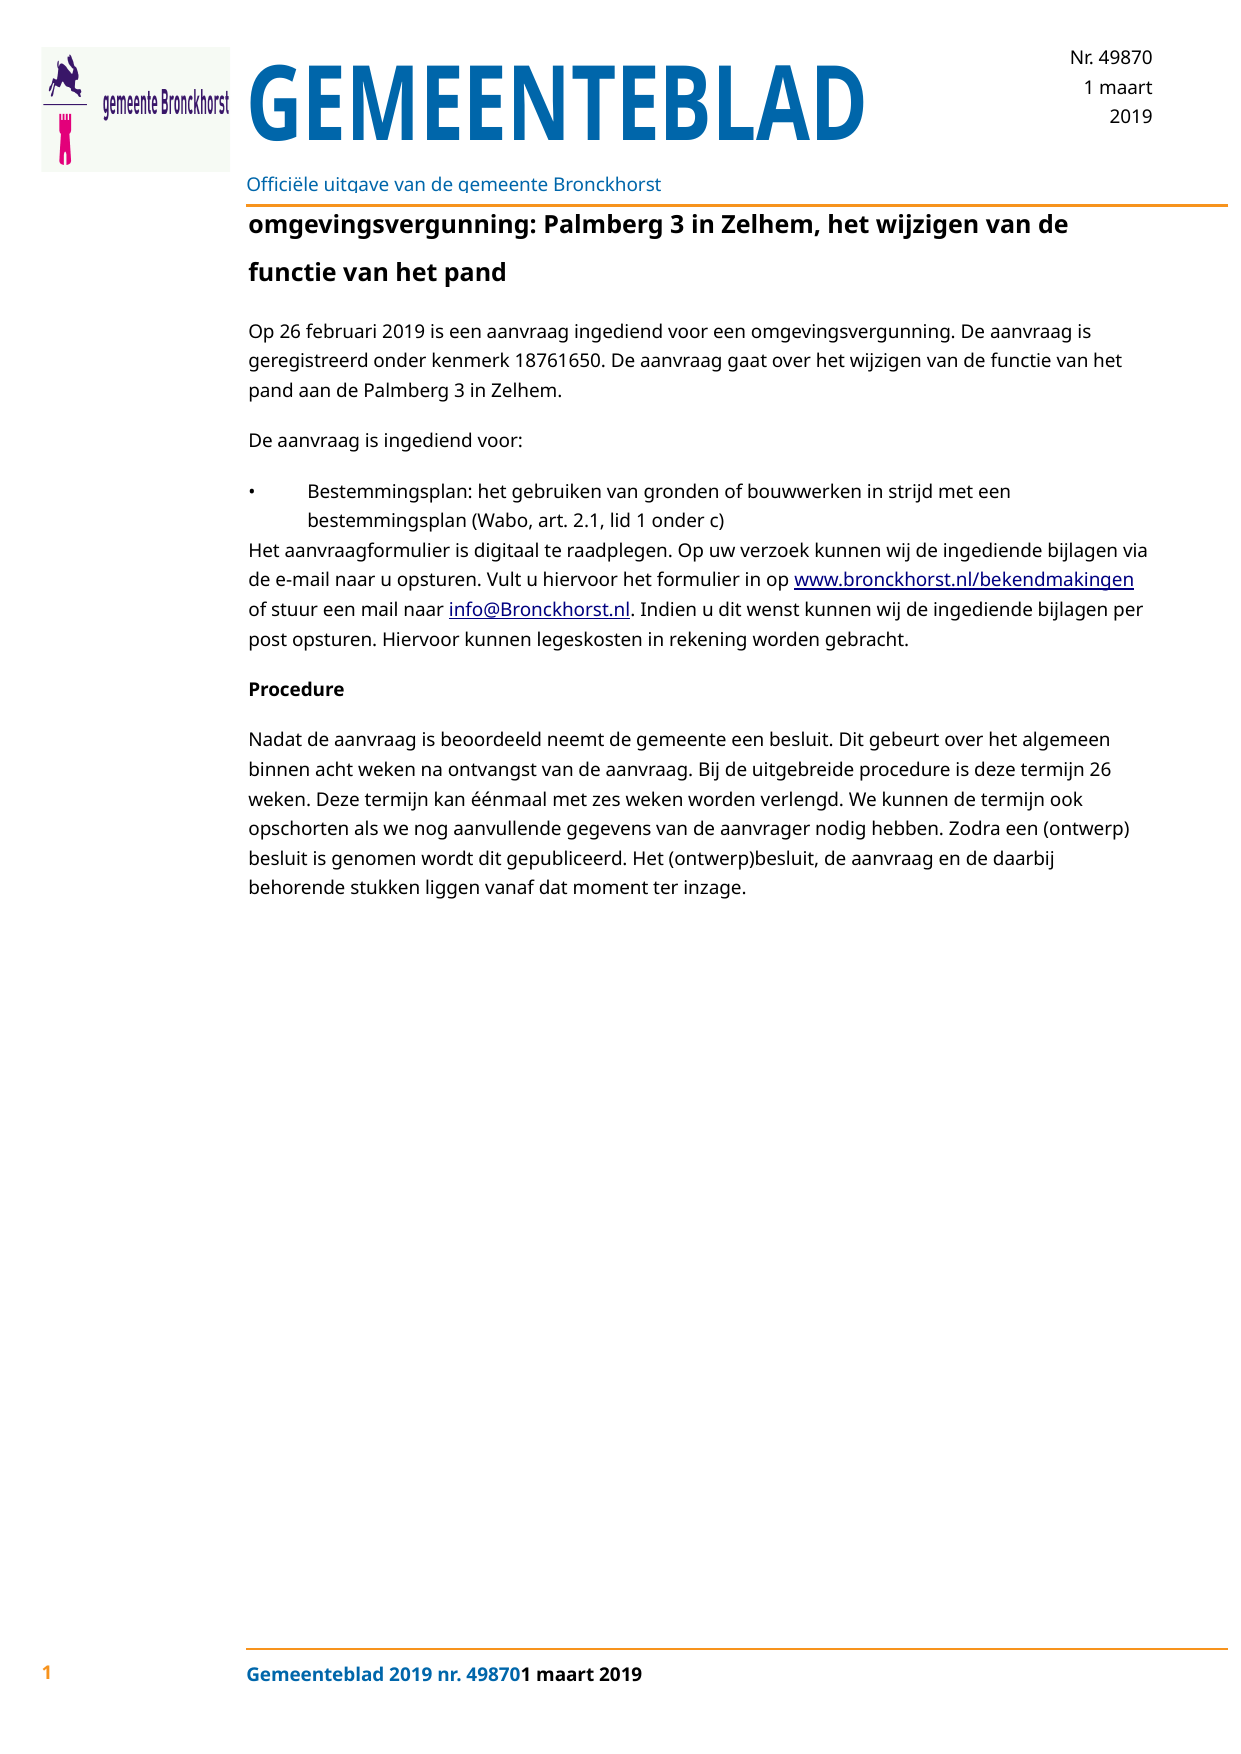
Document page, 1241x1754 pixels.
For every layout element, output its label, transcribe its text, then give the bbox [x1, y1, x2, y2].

text omgevingsvergunning: Palmberg 3 in Zelhem, het wijzigen van de functie van het pand [248, 207, 1152, 288]
text Op 26 februari 2019 is een aanvraag ingediend voor een omgevingsvergunning. De aanvraag is geregistreerd onder kenmerk 18761650. De aanvraag gaat over het wijzigen van de functie van het pand aan de Palmberg 3 in Zelhem. [248, 318, 1152, 403]
text Procedure [248, 676, 1152, 702]
list Bestemmingsplan: het gebruiken van gronden of bouwwerken in strijd met een bestemmingsplan (Wabo, art. 2.1, lid 1 onder c) [248, 478, 1152, 533]
text Nadat de aanvraag is beoordeeld neemt de gemeente een besluit. Dit gebeurt over het algemeen binnen acht weken na ontvangst van de aanvraag. Bij de uitgebreide procedure is deze termijn 26 weken. Deze termijn kan éénmaal met zes weken worden verlengd. We kunnen de termijn ook opschorten als we nog aanvullende gegevens van de aanvrager nodig hebben. Zodra een (ontwerp) besluit is genomen wordt dit gepubliceerd. Het (ontwerp)besluit, de aanvraag en de daarbij behorende stukken liggen vanaf dat moment ter inzage. [248, 727, 1152, 900]
text De aanvraag is ingediend voor: [248, 427, 1152, 453]
text Het aanvraagformulier is digitaal te raadplegen. Op uw verzoek kunnen wij de ingediende bijlagen via de e-mail naar u opsturen. Vult u hiervoor het formulier in op www.bronckhorst.nl/bekendmakingen of stuur een mail naar info@Bronckhorst.nl. Indien u dit wenst kunnen wij de ingediende bijlagen per post opsturen. Hiervoor kunnen legeskosten in rekening worden gebracht. [248, 537, 1152, 652]
picture [41, 47, 231, 172]
